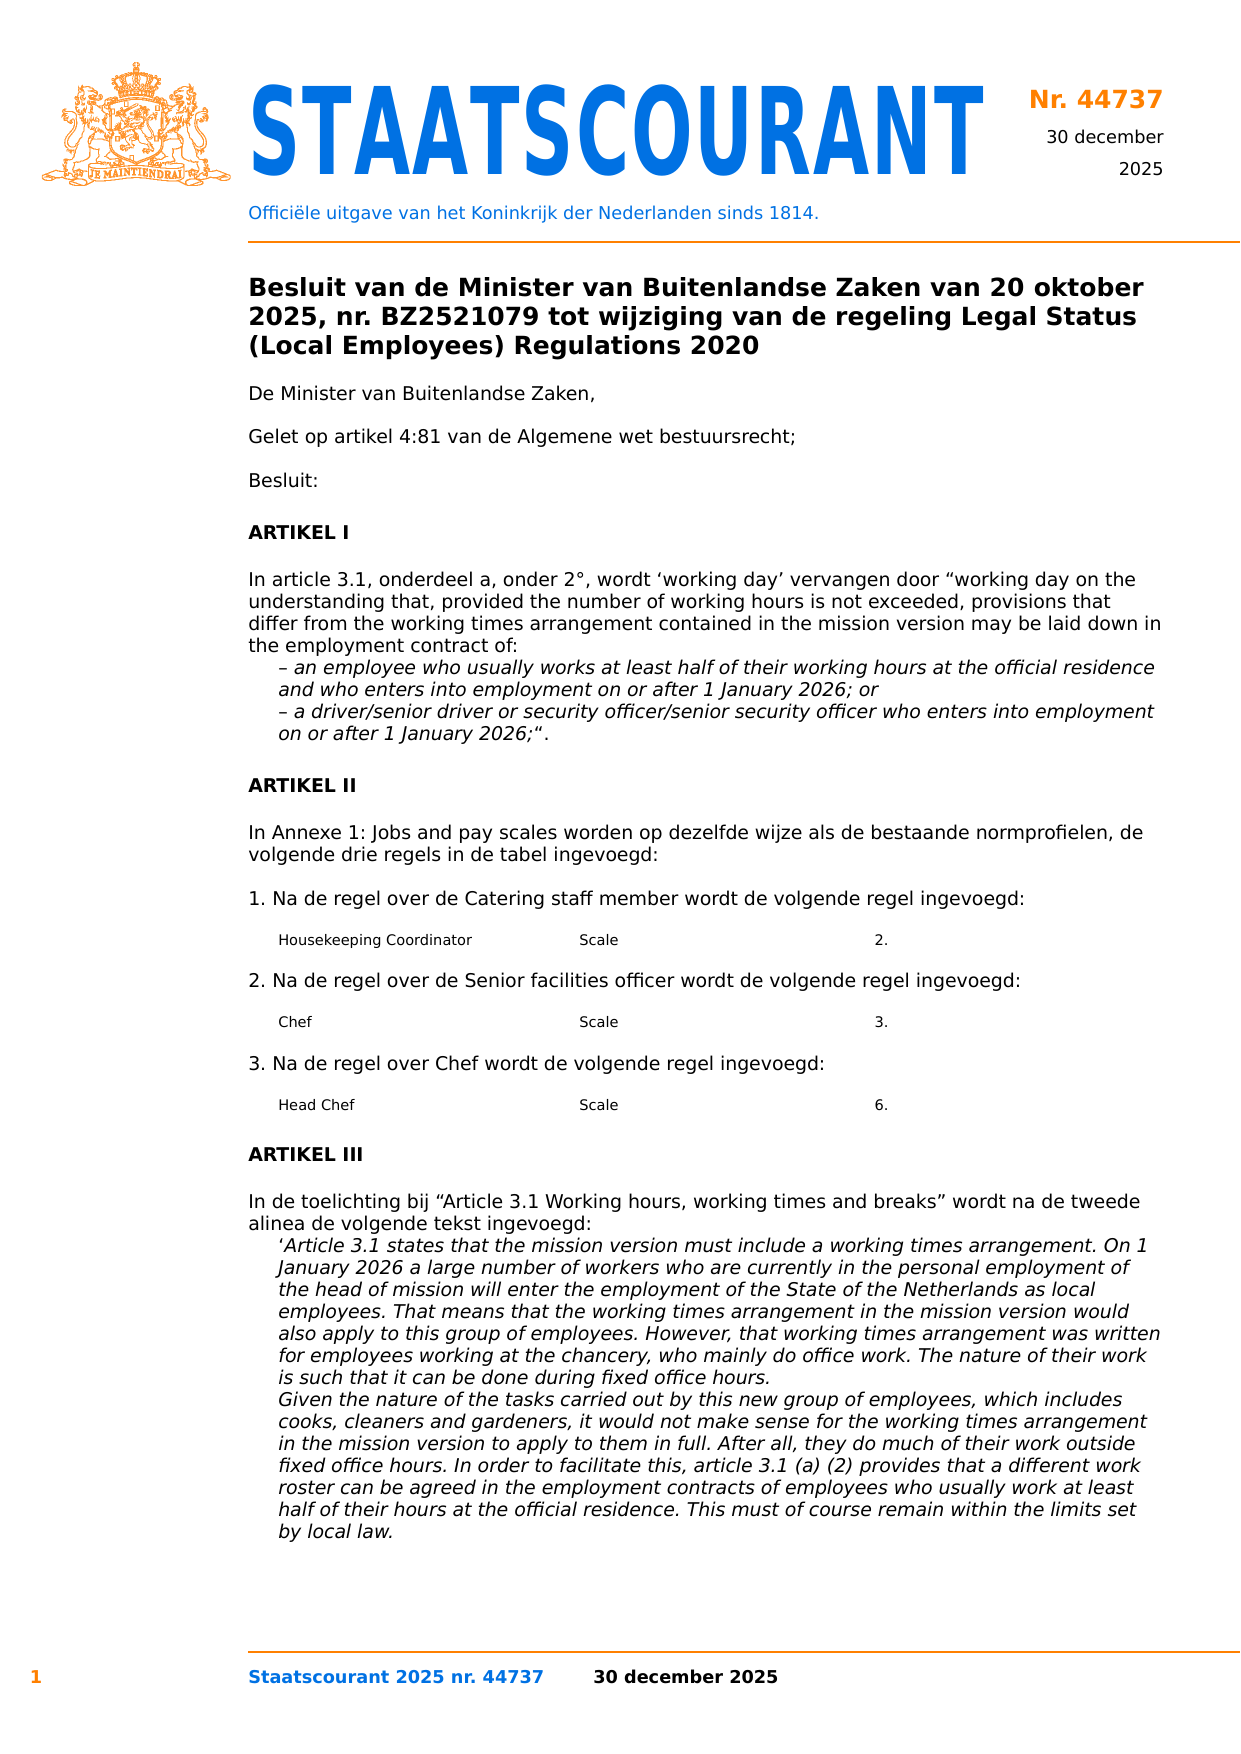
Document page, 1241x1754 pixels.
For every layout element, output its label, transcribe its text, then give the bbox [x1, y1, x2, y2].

table_header STAATSCOURANT [248, 62, 998, 203]
text In de toelichting bij “Article 3.1 Working hours, working times and breaks” wordt na de tweede alinea de volgende tekst ingevoegd: [248, 1191, 1163, 1235]
table_header Scale [573, 932, 868, 948]
subtitle Besluit van de Minister van Buitenlandse Zaken van 20 oktober 2025, nr. BZ2521079 tot wijziging van de regeling Legal Status (Local Employees) Regulations 2020 [248, 273, 1163, 361]
table_header 2. [868, 932, 1163, 948]
table_header Scale [573, 1097, 868, 1114]
text In article 3.1, onderdeel a, onder 2°, wordt ‘working day’ vervangen door “working day on the understanding that, provided the number of working hours is not exceeded, provisions that differ from the working times arrangement contained in the mission version may be laid down in the employment contract of: [248, 569, 1163, 657]
table_cell 2025 [998, 153, 1240, 203]
subtitle ARTIKEL I [248, 522, 1163, 544]
text 3. Na de regel over Chef wordt de volgende regel ingevoegd: [248, 1053, 1163, 1075]
table_header Nr. 44737 [998, 62, 1240, 121]
text Besluit: [248, 470, 1163, 492]
text – a driver/senior driver or security officer/senior security officer who enters into employment on or after 1 January 2026;“. [278, 701, 1163, 745]
table_header Housekeeping Coordinator [278, 932, 573, 948]
table_header Chef [278, 1014, 573, 1031]
text Given the nature of the tasks carried out by this new group of employees, which includes cooks, cleaners and gardeners, it would not make sense for the working times arrangement in the mission version to apply to them in full. After all, they do much of their work outside fixed office hours. In order to facilitate this, article 3.1 (a) (2) provides that a different work roster can be agreed in the employment contracts of employees who usually work at least half of their hours at the official residence. This must of course remain within the limits set by local law. [278, 1389, 1163, 1543]
text ‘Article 3.1 states that the mission version must include a working times arrangement. On 1 January 2026 a large number of workers who are currently in the personal employment of the head of mission will enter the employment of the State of the Netherlands as local employees. That means that the working times arrangement in the mission version would also apply to this group of employees. However, that working times arrangement was written for employees working at the chancery, who mainly do office work. The nature of their work is such that it can be done during fixed office hours. [278, 1235, 1163, 1389]
text – an employee who usually works at least half of their working hours at the official residence and who enters into employment on or after 1 January 2026; or [278, 657, 1163, 701]
table_cell 30 december [998, 121, 1240, 153]
picture [41, 62, 231, 186]
table_header 3. [868, 1014, 1163, 1031]
subtitle ARTIKEL II [248, 775, 1163, 797]
table_header 6. [868, 1097, 1163, 1114]
text In Annexe 1: Jobs and pay scales worden op dezelfde wijze als de bestaande normprofielen, de volgende drie regels in de tabel ingevoegd: [248, 822, 1163, 866]
text Gelet op artikel 4:81 van de Algemene wet bestuursrecht; [248, 426, 1163, 448]
text De Minister van Buitenlandse Zaken, [248, 382, 1163, 404]
table_cell Officiële uitgave van het Koninkrijk der Nederlanden sinds 1814. [248, 203, 1240, 241]
text 1. Na de regel over de Catering staff member wordt de volgende regel ingevoegd: [248, 888, 1163, 910]
subtitle ARTIKEL III [248, 1144, 1163, 1166]
table_header Scale [573, 1014, 868, 1031]
text 2. Na de regel over de Senior facilities officer wordt de volgende regel ingevoegd: [248, 970, 1163, 992]
table_header Head Chef [278, 1097, 573, 1114]
table_header [25, 62, 248, 241]
